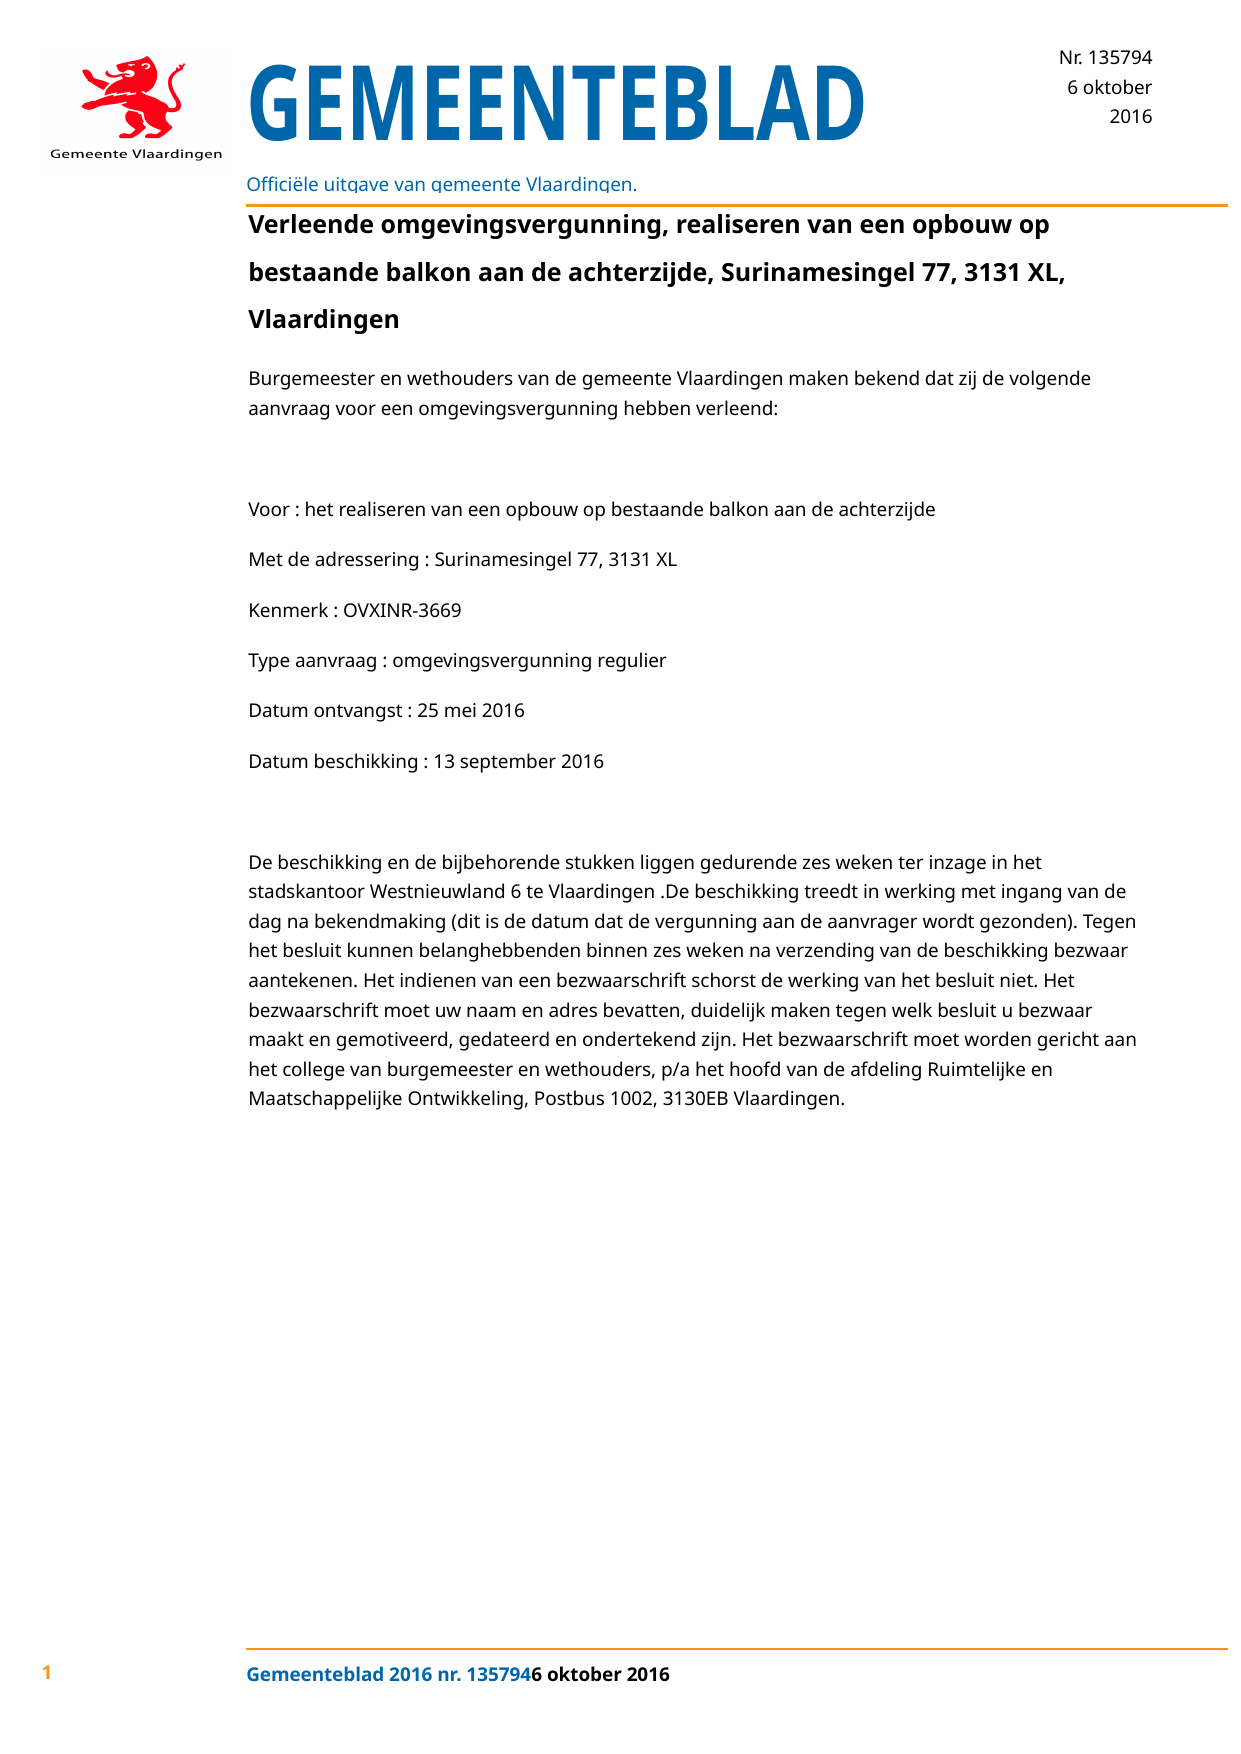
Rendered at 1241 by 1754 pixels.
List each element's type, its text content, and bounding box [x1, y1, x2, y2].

text Datum beschikking : 13 september 2016 [248, 748, 1152, 774]
text Burgemeester en wethouders van de gemeente Vlaardingen maken bekend dat zij de volgende aanvraag voor een omgevingsvergunning hebben verleend: [248, 366, 1152, 421]
text Met de adressering : Surinamesingel 77, 3131 XL [248, 546, 1152, 572]
text Verleende omgevingsvergunning, realiseren van een opbouw op bestaande balkon aan de achterzijde, Surinamesingel 77, 3131 XL, Vlaardingen [248, 207, 1152, 336]
text Voor : het realiseren van een opbouw op bestaande balkon aan de achterzijde [248, 496, 1152, 522]
text Datum ontvangst : 25 mei 2016 [248, 698, 1152, 723]
text Kenmerk : OVXINR-3669 [248, 597, 1152, 622]
text Type aanvraag : omgevingsvergunning regulier [248, 647, 1152, 673]
text De beschikking en de bijbehorende stukken liggen gedurende zes weken ter inzage in het stadskantoor Westnieuwland 6 te Vlaardingen .De beschikking treedt in werking met ingang van de dag na bekendmaking (dit is de datum dat de vergunning aan de aanvrager wordt gezonden). Tegen het besluit kunnen belanghebbenden binnen zes weken na verzending van de beschikking bezwaar aantekenen. Het indienen van een bezwaarschrift schorst de werking van het besluit niet. Het bezwaarschrift moet uw naam en adres bevatten, duidelijk maken tegen welk besluit u bezwaar maakt en gemotiveerd, gedateerd en ondertekend zijn. Het bezwaarschrift moet worden gericht aan het college van burgemeester en wethouders, p/a het hoofd van de afdeling Ruimtelijke en Maatschappelijke Ontwikkeling, Postbus 1002, 3130EB Vlaardingen. [248, 849, 1152, 1111]
picture [41, 47, 231, 172]
